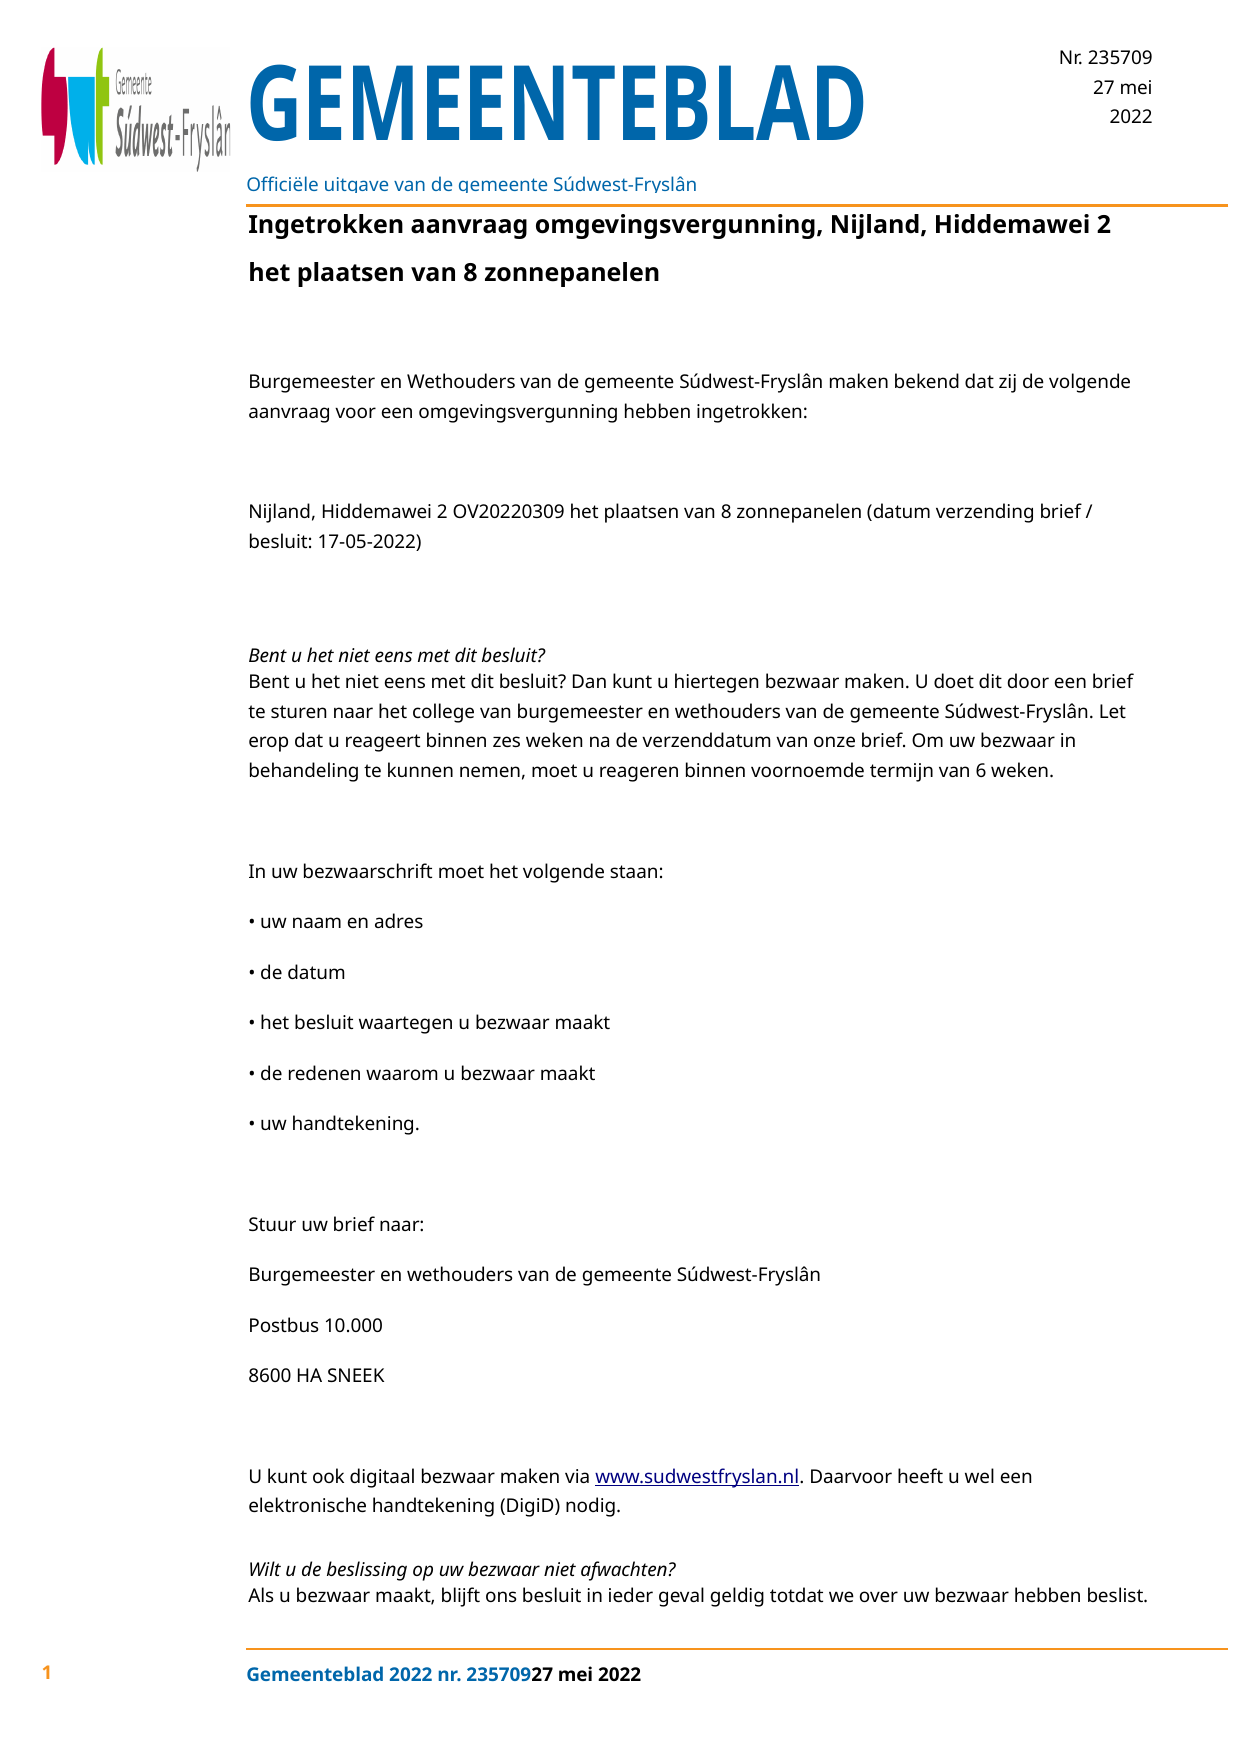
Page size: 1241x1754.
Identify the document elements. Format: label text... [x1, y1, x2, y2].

text In uw bezwaarschrift moet het volgende staan: [248, 858, 1152, 884]
text Nijland, Hiddemawei 2 OV20220309 het plaatsen van 8 zonnepanelen (datum verzending brief / besluit: 17-05-2022) [248, 499, 1152, 554]
text Als u bezwaar maakt, blijft ons besluit in ieder geval geldig totdat we over uw bezwaar hebben beslist. [248, 1582, 1152, 1608]
text 8600 HA SNEEK [248, 1362, 1152, 1388]
text • de datum [248, 959, 1152, 984]
text • het besluit waartegen u bezwaar maakt [248, 1009, 1152, 1035]
text Bent u het niet eens met dit besluit? Dan kunt u hiertegen bezwaar maken. U doet dit door een brief te sturen naar het college van burgemeester en wethouders van de gemeente Súdwest-Fryslân. Let erop dat u reageert binnen zes weken na de verzenddatum van onze brief. Om uw bezwaar in behandeling te kunnen nemen, moet u reageren binnen voornoemde termijn van 6 weken. [248, 668, 1152, 783]
text Stuur uw brief naar: [248, 1211, 1152, 1237]
text • uw handtekening. [248, 1110, 1152, 1136]
text Ingetrokken aanvraag omgevingsvergunning, Nijland, Hiddemawei 2 het plaatsen van 8 zonnepanelen [248, 207, 1152, 288]
text Wilt u de beslissing op uw bezwaar niet afwachten? [248, 1557, 1152, 1582]
text Burgemeester en Wethouders van de gemeente Súdwest-Fryslân maken bekend dat zij de volgende aanvraag voor een omgevingsvergunning hebben ingetrokken: [248, 368, 1152, 424]
text U kunt ook digitaal bezwaar maken via www.sudwestfryslan.nl. Daarvoor heeft u wel een elektronische handtekening (DigiD) nodig. [248, 1463, 1152, 1518]
picture [41, 47, 231, 172]
text • de redenen waarom u bezwaar maakt [248, 1060, 1152, 1085]
text Burgemeester en wethouders van de gemeente Súdwest-Fryslân [248, 1261, 1152, 1287]
text Postbus 10.000 [248, 1312, 1152, 1337]
text • uw naam en adres [248, 908, 1152, 934]
text Bent u het niet eens met dit besluit? [248, 643, 1152, 668]
